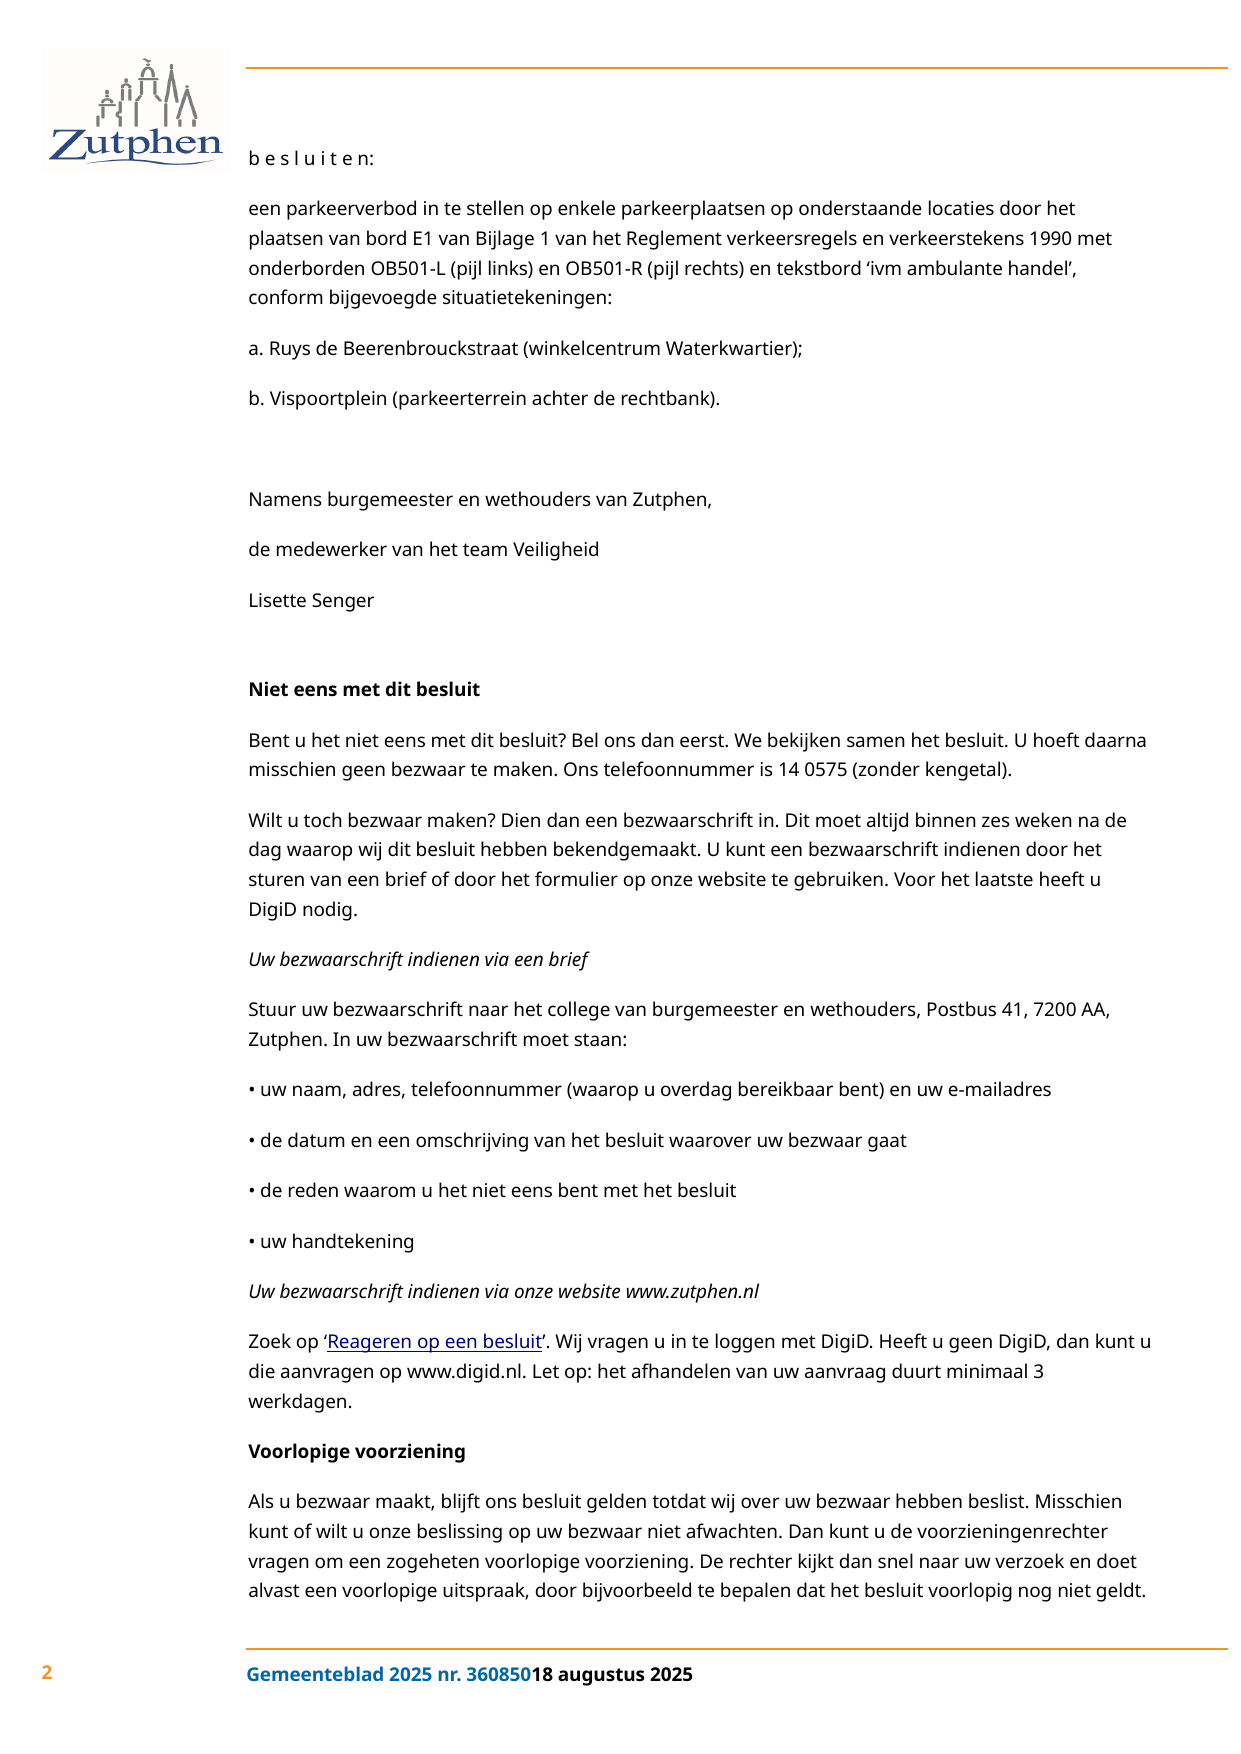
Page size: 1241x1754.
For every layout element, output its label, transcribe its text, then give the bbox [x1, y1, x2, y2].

text • de reden waarom u het niet eens bent met het besluit [248, 1177, 1152, 1203]
text Namens burgemeester en wethouders van Zutphen, [248, 486, 1152, 512]
text a. Ruys de Beerenbrouckstraat (winkelcentrum Waterkwartier); [248, 335, 1152, 361]
text b e s l u i t e n: [248, 145, 1152, 171]
text Als u bezwaar maakt, blijft ons besluit gelden totdat wij over uw bezwaar hebben beslist. Misschien kunt of wilt u onze beslissing op uw bezwaar niet afwachten. Dan kunt u de voorzieningenrechter vragen om een zogeheten voorlopige voorziening. De rechter kijkt dan snel naar uw verzoek en doet alvast een voorlopige uitspraak, door bijvoorbeeld te bepalen dat het besluit voorlopig nog niet geldt. [248, 1489, 1152, 1603]
text Zoek op ‘Reageren op een besluit’. Wij vragen u in te loggen met DigiD. Heeft u geen DigiD, dan kunt u die aanvragen op www.digid.nl. Let op: het afhandelen van uw aanvraag duurt minimaal 3 werkdagen. [248, 1329, 1152, 1413]
text een parkeerverbod in te stellen op enkele parkeerplaatsen op onderstaande locaties door het plaatsen van bord E1 van Bijlage 1 van het Reglement verkeersregels en verkeerstekens 1990 met onderborden OB501-L (pijl links) en OB501-R (pijl rechts) en tekstbord ‘ivm ambulante handel’, conform bijgevoegde situatietekeningen: [248, 196, 1152, 310]
text Uw bezwaarschrift indienen via een brief [248, 946, 1152, 972]
text Uw bezwaarschrift indienen via onze website www.zutphen.nl [248, 1278, 1152, 1304]
text Niet eens met dit besluit [248, 677, 1152, 702]
text • de datum en een omschrijving van het besluit waarover uw bezwaar gaat [248, 1127, 1152, 1153]
text • uw handtekening [248, 1228, 1152, 1253]
picture [41, 47, 231, 172]
text Bent u het niet eens met dit besluit? Bel ons dan eerst. We bekijken samen het besluit. U hoeft daarna misschien geen bezwaar te maken. Ons telefoonnummer is 14 0575 (zonder kengetal). [248, 727, 1152, 782]
text Lisette Senger [248, 587, 1152, 613]
text b. Vispoortplein (parkeerterrein achter de rechtbank). [248, 385, 1152, 411]
text Stuur uw bezwaarschrift naar het college van burgemeester en wethouders, Postbus 41, 7200 AA, Zutphen. In uw bezwaarschrift moet staan: [248, 997, 1152, 1052]
text Voorlopige voorziening [248, 1438, 1152, 1464]
text Wilt u toch bezwaar maken? Dien dan een bezwaarschrift in. Dit moet altijd binnen zes weken na de dag waarop wij dit besluit hebben bekendgemaakt. U kunt een bezwaarschrift indienen door het sturen van een brief of door het formulier op onze website te gebruiken. Voor het laatste heeft u DigiD nodig. [248, 807, 1152, 921]
text de medewerker van het team Veiligheid [248, 536, 1152, 562]
text • uw naam, adres, telefoonnummer (waarop u overdag bereikbaar bent) en uw e-mailadres [248, 1077, 1152, 1102]
